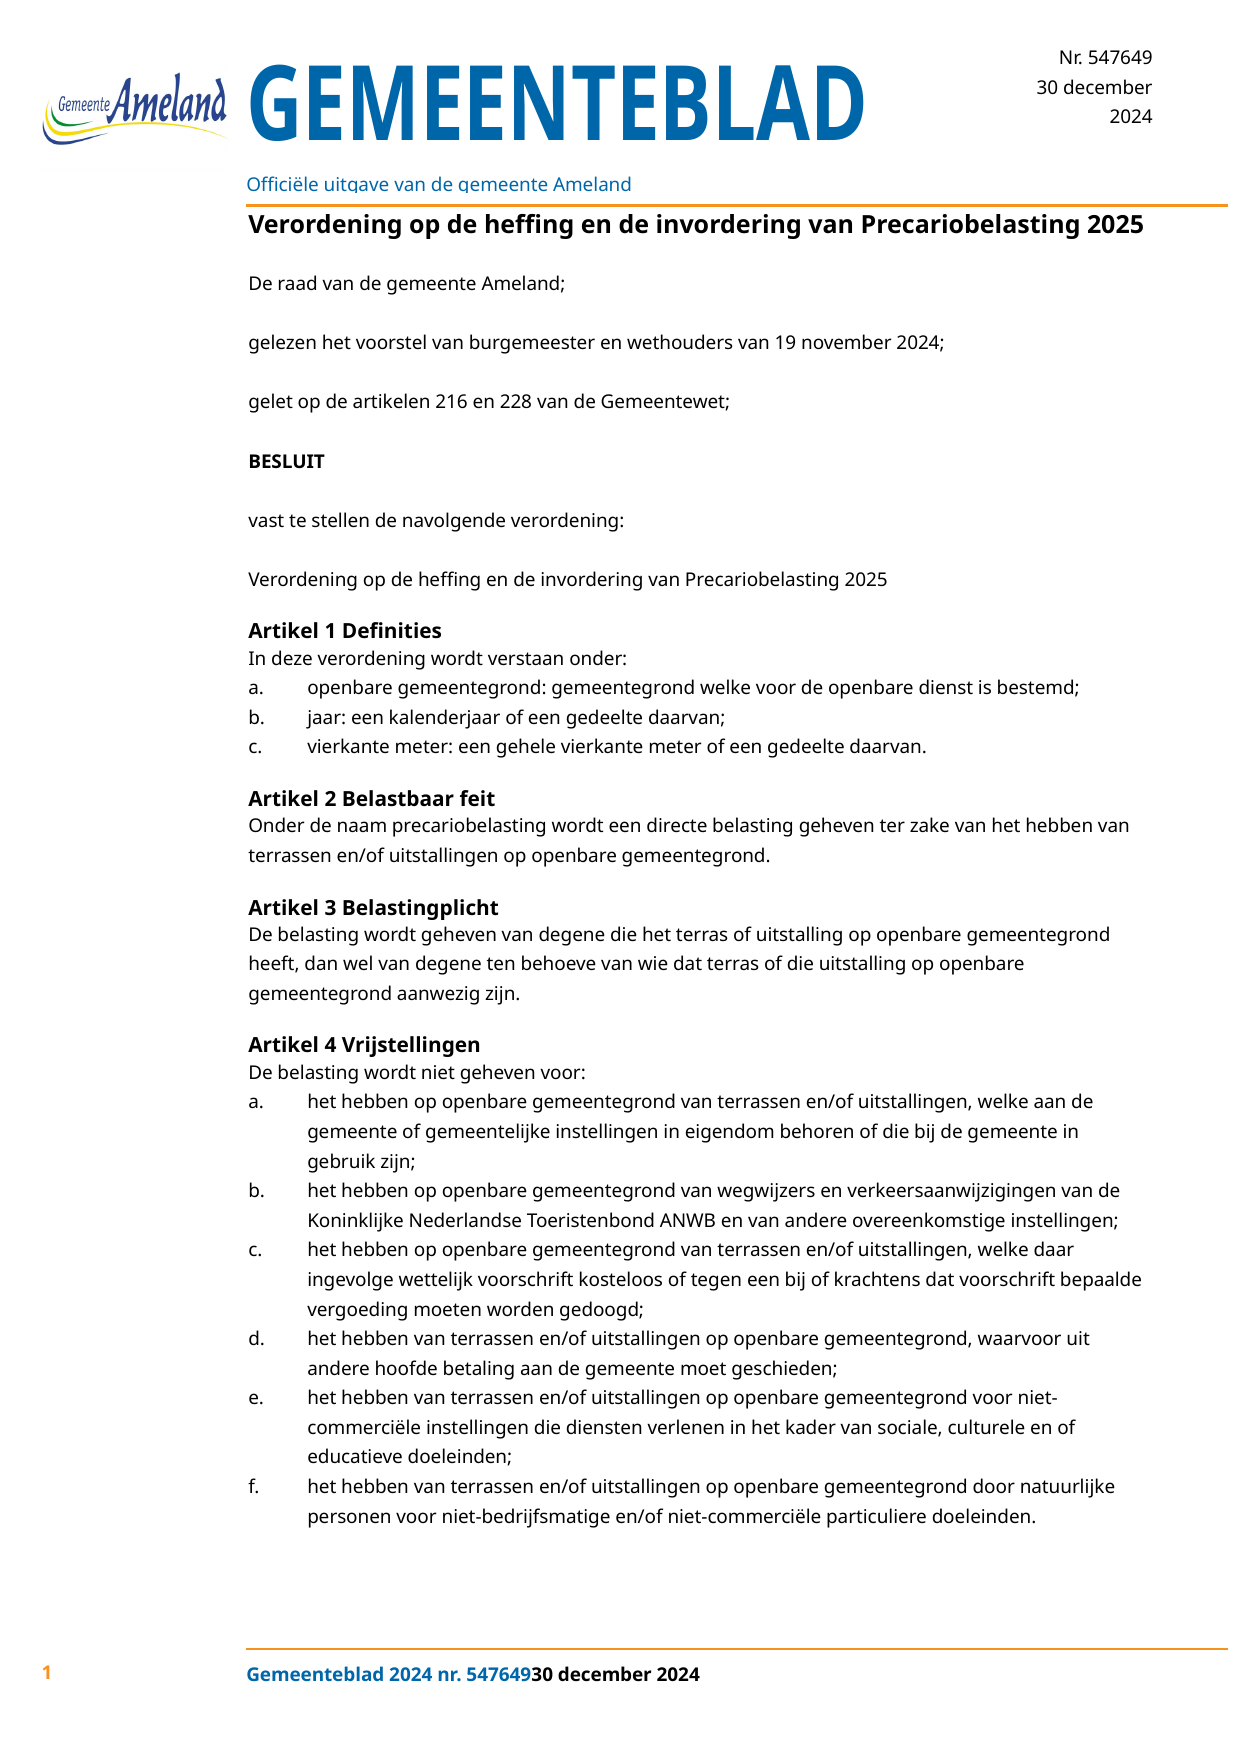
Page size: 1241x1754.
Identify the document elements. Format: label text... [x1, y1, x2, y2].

list het hebben op openbare gemeentegrond van wegwijzers en verkeersaanwijzigingen van de Koninklijke Nederlandse Toeristenbond ANWB en van andere overeenkomstige instellingen; [248, 1177, 1152, 1233]
text gelet op de artikelen 216 en 228 van de Gemeentewet; [248, 389, 1152, 414]
list het hebben van terrassen en/of uitstallingen op openbare gemeentegrond, waarvoor uit andere hoofde betaling aan de gemeente moet geschieden; [248, 1325, 1152, 1381]
text BESLUIT [248, 448, 1152, 473]
text Artikel 2 Belastbaar feit [248, 784, 1152, 813]
text Artikel 3 Belastingplicht [248, 893, 1152, 921]
text Artikel 1 Definities [248, 617, 1152, 645]
list openbare gemeentegrond: gemeentegrond welke voor de openbare dienst is bestemd; [248, 674, 1152, 700]
text vast te stellen de navolgende verordening: [248, 507, 1152, 533]
text gelezen het voorstel van burgemeester en wethouders van 19 november 2024; [248, 329, 1152, 355]
picture [41, 47, 231, 172]
text De raad van de gemeente Ameland; [248, 270, 1152, 296]
list het hebben op openbare gemeentegrond van terrassen en/of uitstallingen, welke aan de gemeente of gemeentelijke instellingen in eigendom behoren of die bij de gemeente in gebruik zijn; [248, 1089, 1152, 1173]
text In deze verordening wordt verstaan onder: [248, 645, 1152, 671]
list vierkante meter: een gehele vierkante meter of een gedeelte daarvan. [248, 734, 1152, 759]
list het hebben van terrassen en/of uitstallingen op openbare gemeentegrond door natuurlijke personen voor niet-bedrijfsmatige en/of niet-commerciële particuliere doeleinden. [248, 1473, 1152, 1528]
list jaar: een kalenderjaar of een gedeelte daarvan; [248, 704, 1152, 730]
text Onder de naam precariobelasting wordt een directe belasting geheven ter zake van het hebben van terrassen en/of uitstallingen op openbare gemeentegrond. [248, 813, 1152, 868]
text Verordening op de heffing en de invordering van Precariobelasting 2025 [248, 207, 1152, 241]
list het hebben van terrassen en/of uitstallingen op openbare gemeentegrond voor niet-commerciële instellingen die diensten verlenen in het kader van sociale, culturele en of educatieve doeleinden; [248, 1384, 1152, 1469]
text Verordening op de heffing en de invordering van Precariobelasting 2025 [248, 566, 1152, 592]
text De belasting wordt geheven van degene die het terras of uitstalling op openbare gemeentegrond heeft, dan wel van degene ten behoeve van wie dat terras of die uitstalling op openbare gemeentegrond aanwezig zijn. [248, 921, 1152, 1006]
text De belasting wordt niet geheven voor: [248, 1059, 1152, 1085]
list het hebben op openbare gemeentegrond van terrassen en/of uitstallingen, welke daar ingevolge wettelijk voorschrift kosteloos of tegen een bij of krachtens dat voorschrift bepaalde vergoeding moeten worden gedoogd; [248, 1237, 1152, 1321]
text Artikel 4 Vrijstellingen [248, 1031, 1152, 1059]
